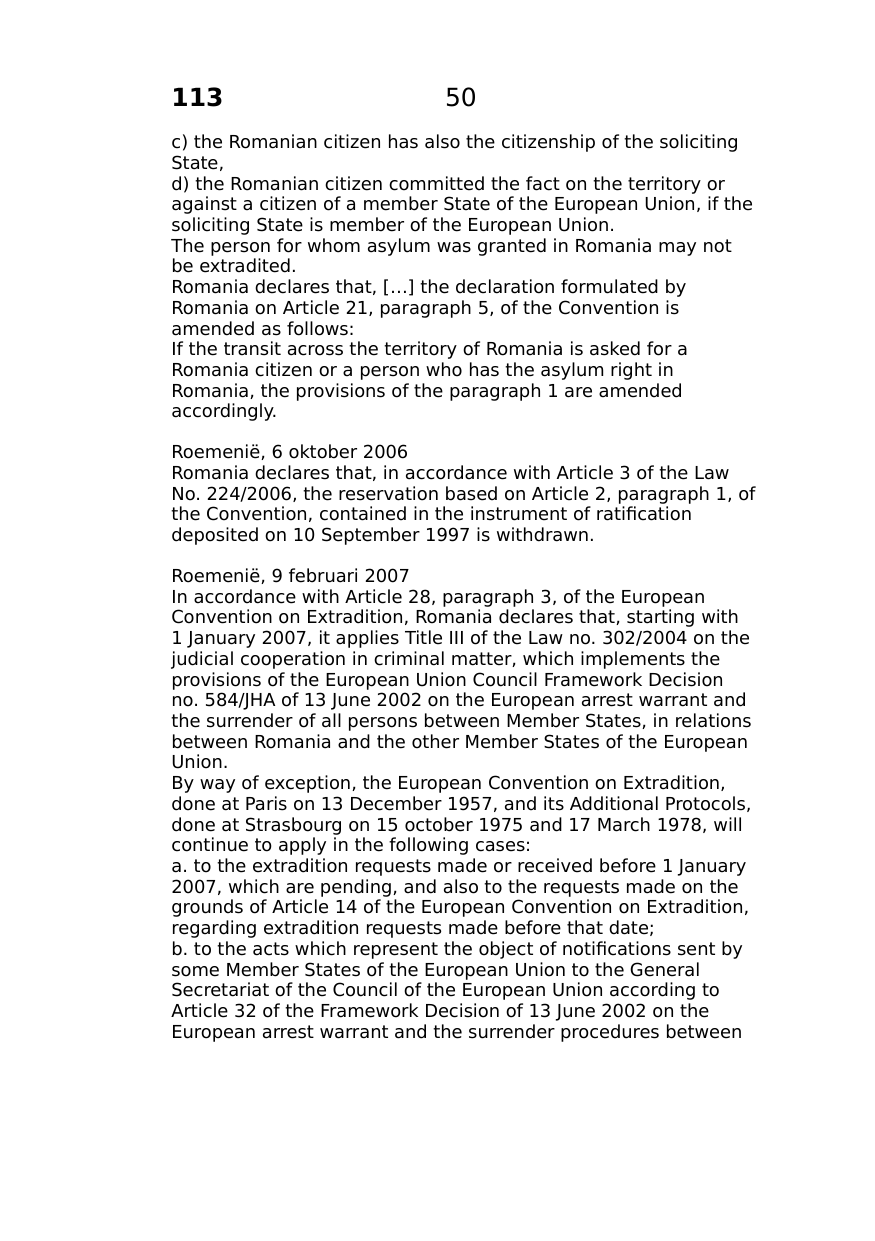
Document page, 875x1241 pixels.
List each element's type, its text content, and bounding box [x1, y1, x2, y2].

text In accordance with Article 28, paragraph 3, of the European Convention on Extradition, Romania declares that, starting with 1 January 2007, it applies Title III of the Law no. 302/2004 on the judicial cooperation in criminal matter, which implements the provisions of the European Union Council Framework Decision no. 584/JHA of 13 June 2002 on the European arrest warrant and the surrender of all persons between Member States, in relations between Romania and the other Member States of the European Union. [171, 586, 756, 773]
text b. to the acts which represent the object of notifications sent by some Member States of the European Union to the General Secretariat of the Council of the European Union according to Article 32 of the Framework Decision of 13 June 2002 on the European arrest warrant and the surrender procedures between [171, 939, 756, 1042]
text If the transit across the territory of Romania is asked for a Romania citizen or a person who has the asylum right in Romania, the provisions of the paragraph 1 are amended accordingly. [171, 339, 756, 422]
text Romania declares that, in accordance with Article 3 of the Law No. 224/2006, the reservation based on Article 2, paragraph 1, of the Convention, contained in the instrument of ratification deposited on 10 September 1997 is withdrawn. [171, 463, 756, 546]
text Romania declares that, […] the declaration formulated by Romania on Article 21, paragraph 5, of the Convention is amended as follows: [171, 277, 756, 339]
text d) the Romanian citizen committed the fact on the territory or against a citizen of a member State of the European Union, if the soliciting State is member of the European Union. [171, 173, 756, 236]
text By way of exception, the European Convention on Extradition, done at Paris on 13 December 1957, and its Additional Protocols, done at Strasbourg on 15 october 1975 and 17 March 1978, will continue to apply in the following cases: [171, 773, 756, 856]
text c) the Romanian citizen has also the citizenship of the soliciting State, [171, 132, 756, 173]
text Roemenië, 9 februari 2007 [171, 566, 756, 586]
text The person for whom asylum was granted in Romania may not be extradited. [171, 236, 756, 277]
text a. to the extradition requests made or received before 1 January 2007, which are pending, and also to the requests made on the grounds of Article 14 of the European Convention on Extradition, regarding extradition requests made before that date; [171, 856, 756, 939]
text Roemenië, 6 oktober 2006 [171, 442, 756, 463]
